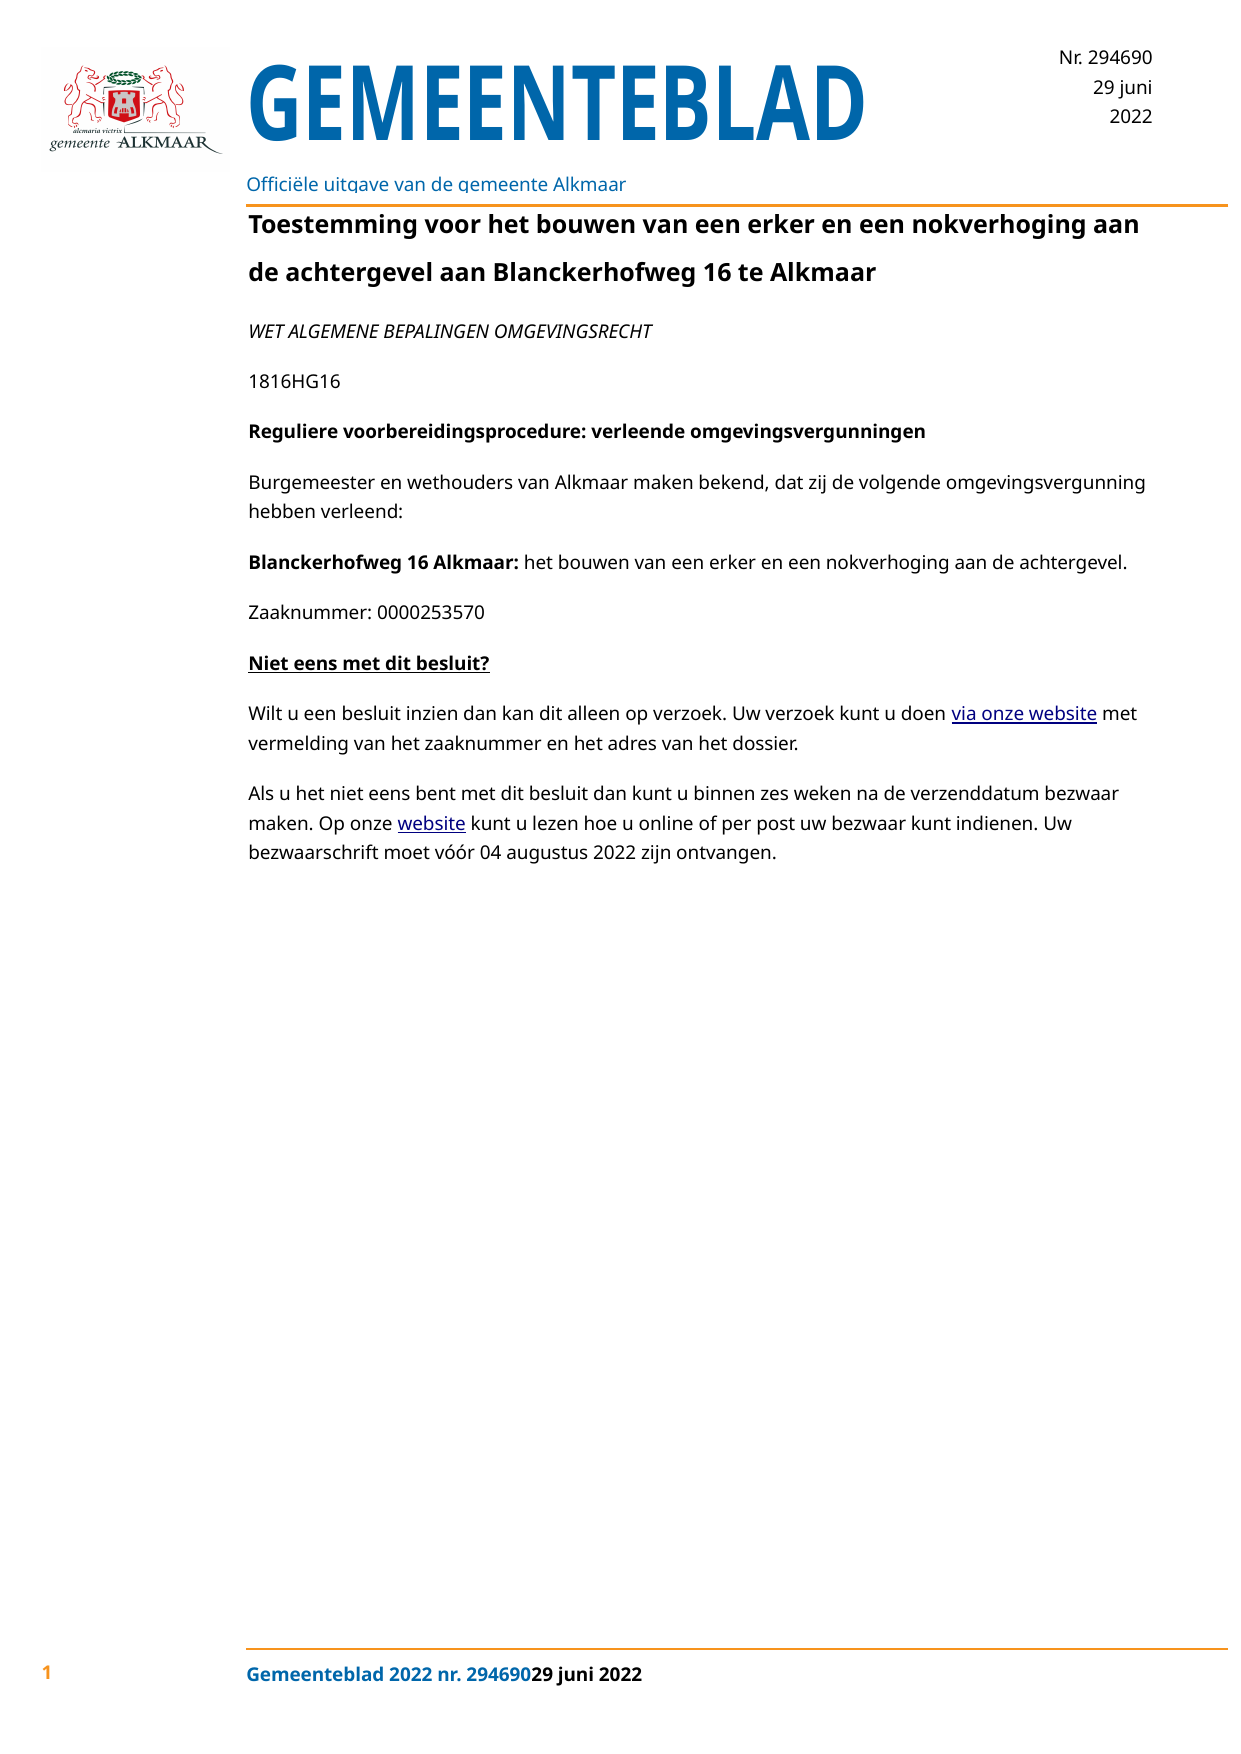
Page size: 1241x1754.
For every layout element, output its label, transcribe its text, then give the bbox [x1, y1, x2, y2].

text Blanckerhofweg 16 Alkmaar: het bouwen van een erker en een nokverhoging aan de achtergevel. [248, 549, 1152, 575]
text WET ALGEMENE BEPALINGEN OMGEVINGSRECHT [248, 318, 1152, 344]
picture [41, 47, 231, 172]
text Burgemeester en wethouders van Alkmaar maken bekend, dat zij de volgende omgevingsvergunning hebben verleend: [248, 469, 1152, 524]
text Reguliere voorbereidingsprocedure: verleende omgevingsvergunningen [248, 419, 1152, 444]
text Wilt u een besluit inzien dan kan dit alleen op verzoek. Uw verzoek kunt u doen via onze website met vermelding van het zaaknummer en het adres van het dossier. [248, 700, 1152, 756]
text 1816HG16 [248, 368, 1152, 394]
text Als u het niet eens bent met dit besluit dan kunt u binnen zes weken na de verzenddatum bezwaar maken. Op onze website kunt u lezen hoe u online of per post uw bezwaar kunt indienen. Uw bezwaarschrift moet vóór 04 augustus 2022 zijn ontvangen. [248, 780, 1152, 865]
text Niet eens met dit besluit? [248, 650, 1152, 676]
text Toestemming voor het bouwen van een erker en een nokverhoging aan de achtergevel aan Blanckerhofweg 16 te Alkmaar [248, 207, 1152, 288]
text Zaaknummer: 0000253570 [248, 599, 1152, 625]
